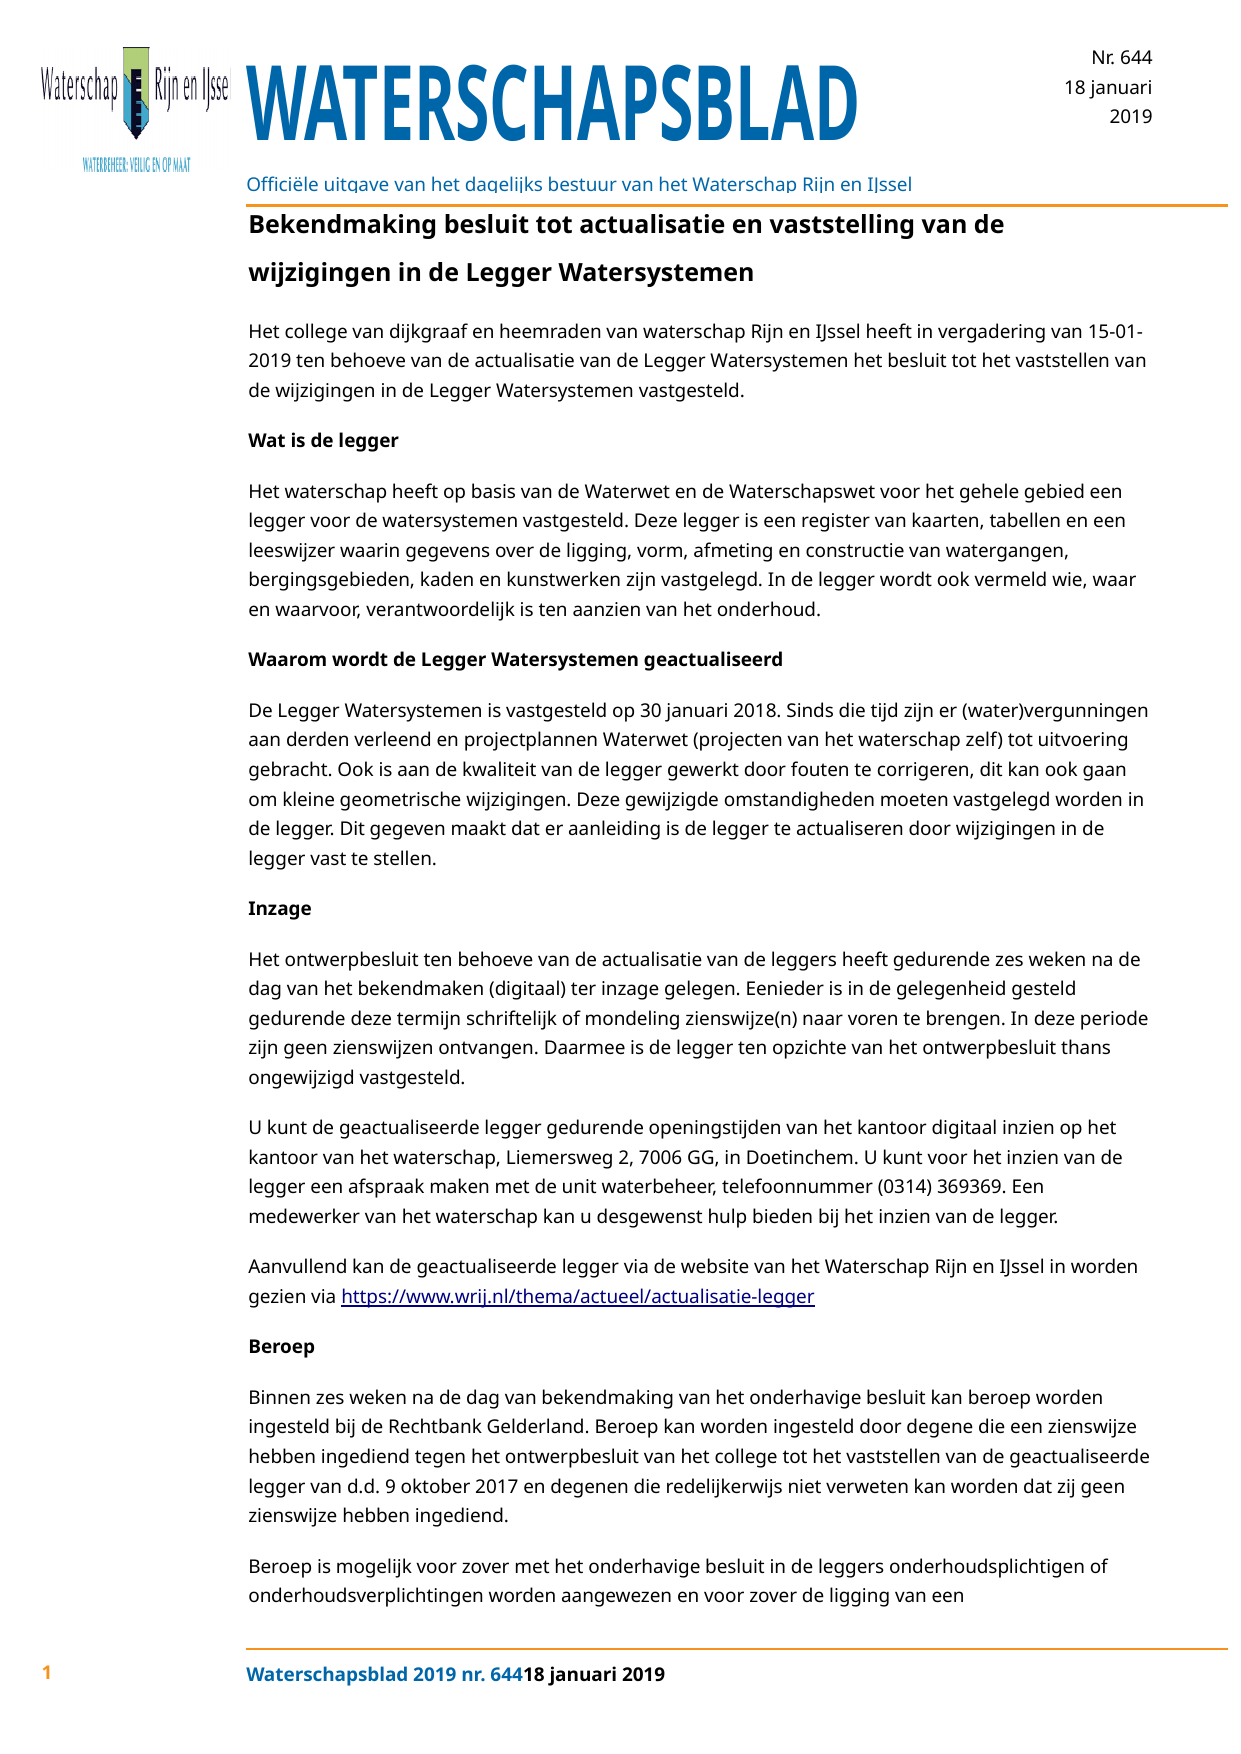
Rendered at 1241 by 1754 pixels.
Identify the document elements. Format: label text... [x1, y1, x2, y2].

picture [41, 47, 231, 172]
text Beroep [248, 1334, 1152, 1359]
text Aanvullend kan de geactualiseerde legger via de website van het Waterschap Rijn en IJssel in worden gezien via https://www.wrij.nl/thema/actueel/actualisatie-legger [248, 1254, 1152, 1309]
text Het ontwerpbesluit ten behoeve van de actualisatie van de leggers heeft gedurende zes weken na de dag van het bekendmaken (digitaal) ter inzage gelegen. Eenieder is in de gelegenheid gesteld gedurende deze termijn schriftelijk of mondeling zienswijze(n) naar voren te brengen. In deze periode zijn geen zienswijzen ontvangen. Daarmee is de legger ten opzichte van het ontwerpbesluit thans ongewijzigd vastgesteld. [248, 946, 1152, 1090]
text Beroep is mogelijk voor zover met het onderhavige besluit in de leggers onderhoudsplichtigen of onderhoudsverplichtingen worden aangewezen en voor zover de ligging van een [248, 1553, 1152, 1608]
text Het college van dijkgraaf en heemraden van waterschap Rijn en IJssel heeft in vergadering van 15-01-2019 ten behoeve van de actualisatie van de Legger Watersystemen het besluit tot het vaststellen van de wijzigingen in de Legger Watersystemen vastgesteld. [248, 318, 1152, 403]
text Inzage [248, 895, 1152, 921]
text Bekendmaking besluit tot actualisatie en vaststelling van de wijzigingen in de Legger Watersystemen [248, 207, 1152, 288]
text Het waterschap heeft op basis van de Waterwet en de Waterschapswet voor het gehele gebied een legger voor de watersystemen vastgesteld. Deze legger is een register van kaarten, tabellen en een leeswijzer waarin gegevens over de ligging, vorm, afmeting en constructie van watergangen, bergingsgebieden, kaden en kunstwerken zijn vastgelegd. In de legger wordt ook vermeld wie, waar en waarvoor, verantwoordelijk is ten aanzien van het onderhoud. [248, 478, 1152, 622]
text Binnen zes weken na de dag van bekendmaking van het onderhavige besluit kan beroep worden ingesteld bij de Rechtbank Gelderland. Beroep kan worden ingesteld door degene die een zienswijze hebben ingediend tegen het ontwerpbesluit van het college tot het vaststellen van de geactualiseerde legger van d.d. 9 oktober 2017 en degenen die redelijkerwijs niet verweten kan worden dat zij geen zienswijze hebben ingediend. [248, 1384, 1152, 1528]
text Wat is de legger [248, 427, 1152, 453]
text Waarom wordt de Legger Watersystemen geactualiseerd [248, 647, 1152, 672]
text De Legger Watersystemen is vastgesteld op 30 januari 2018. Sinds die tijd zijn er (water)vergunningen aan derden verleend en projectplannen Waterwet (projecten van het waterschap zelf) tot uitvoering gebracht. Ook is aan de kwaliteit van de legger gewerkt door fouten te corrigeren, dit kan ook gaan om kleine geometrische wijzigingen. Deze gewijzigde omstandigheden moeten vastgelegd worden in de legger. Dit gegeven maakt dat er aanleiding is de legger te actualiseren door wijzigingen in de legger vast te stellen. [248, 697, 1152, 871]
text U kunt de geactualiseerde legger gedurende openingstijden van het kantoor digitaal inzien op het kantoor van het waterschap, Liemersweg 2, 7006 GG, in Doetinchem. U kunt voor het inzien van de legger een afspraak maken met de unit waterbeheer, telefoonnummer (0314) 369369. Een medewerker van het waterschap kan u desgewenst hulp bieden bij het inzien van de legger. [248, 1114, 1152, 1229]
